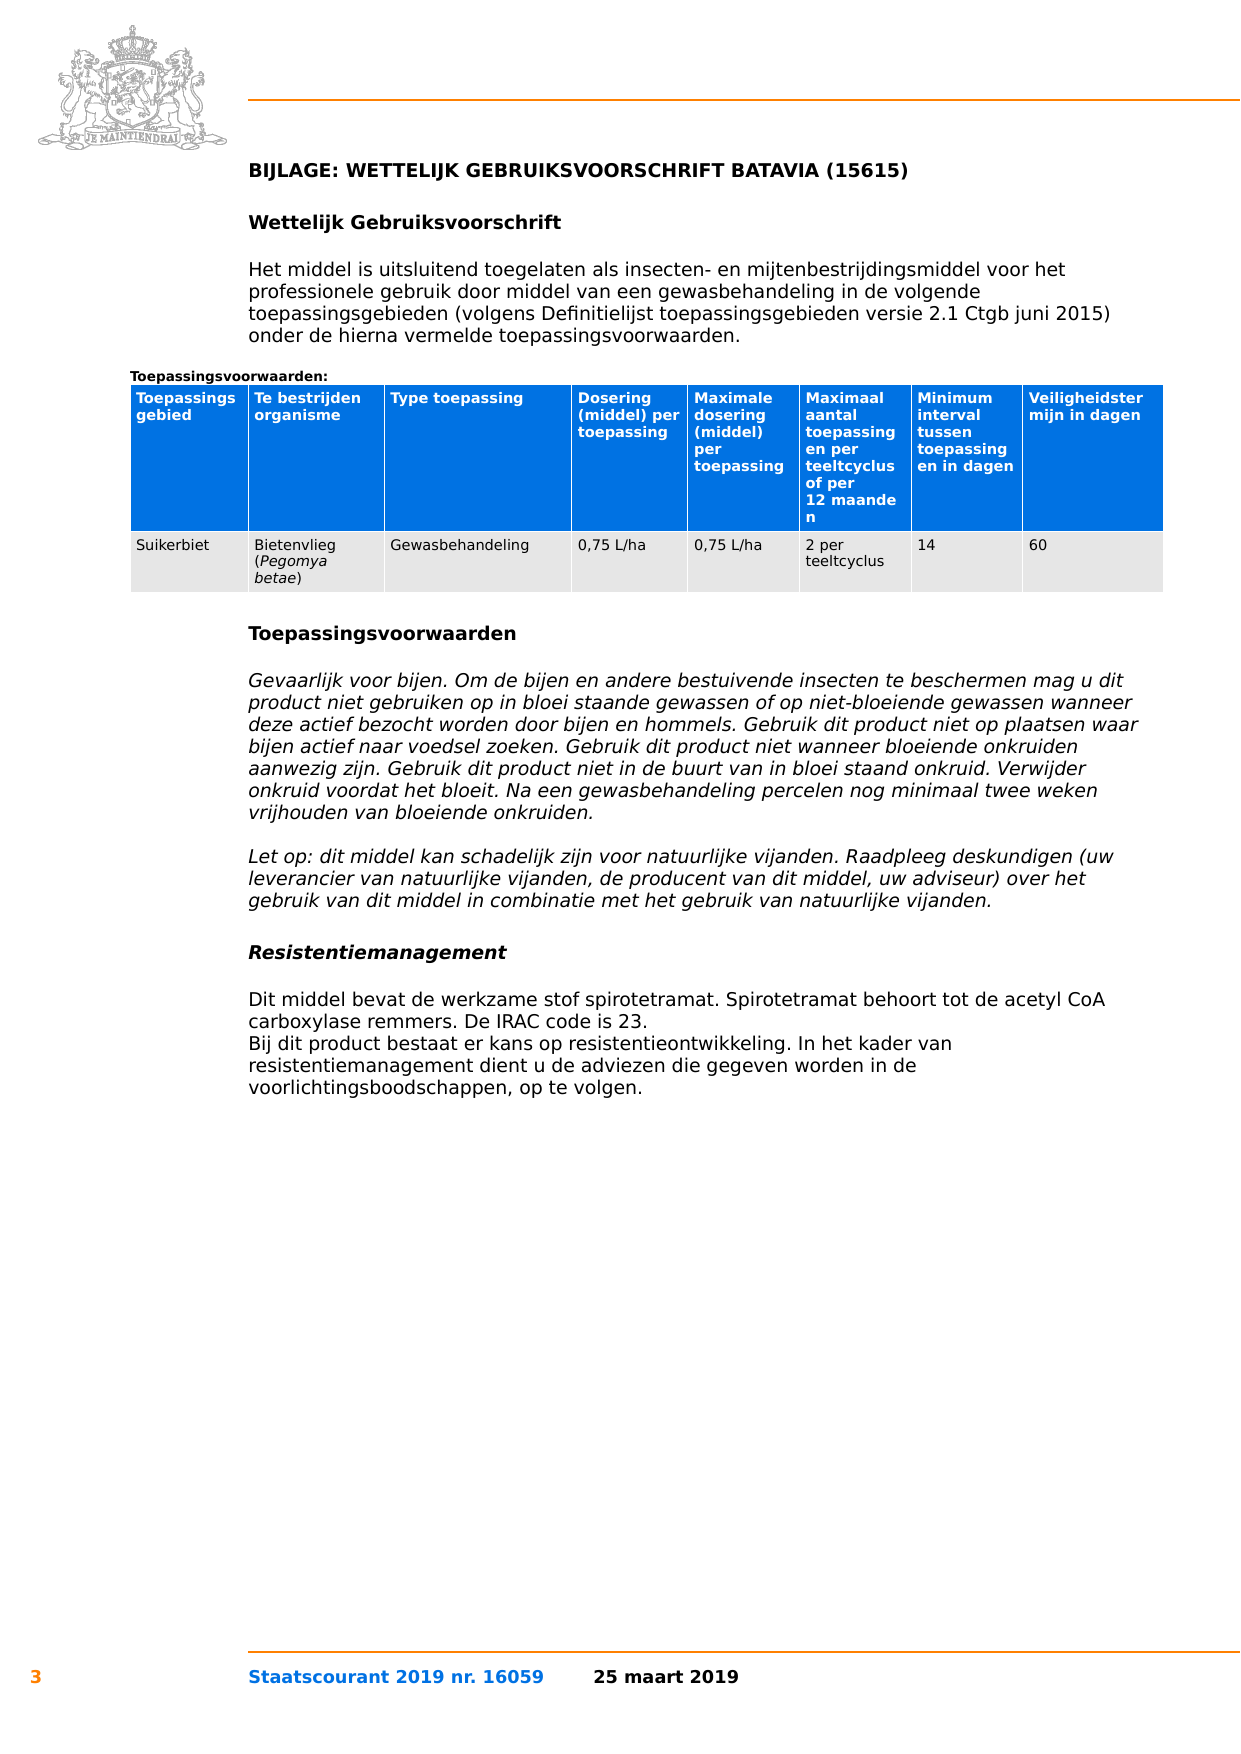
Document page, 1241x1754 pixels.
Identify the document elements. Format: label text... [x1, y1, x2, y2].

text Let op: dit middel kan schadelijk zijn voor natuurlijke vijanden. Raadpleeg deskundigen (uw leverancier van natuurlijke vijanden, de producent van dit middel, uw adviseur) over het gebruik van dit middel in combinatie met het gebruik van natuurlijke vijanden. [248, 846, 1163, 912]
table_cell 0,75 L/ha [572, 532, 687, 592]
text Bij dit product bestaat er kans op resistentieontwikkeling. In het kader van resistentiemanagement dient u de adviezen die gegeven worden in de voorlichtingsboodschappen, op te volgen. [248, 1033, 1163, 1098]
table_cell Gewasbehandeling [385, 532, 571, 592]
table_cell Suikerbiet [131, 532, 248, 592]
text Gevaarlijk voor bijen. Om de bijen en andere bestuivende insecten te beschermen mag u dit product niet gebruiken op in bloei staande gewassen of op niet-bloeiende gewassen wanneer deze actief bezocht worden door bijen en hommels. Gebruik dit product niet op plaatsen waar bijen actief naar voedsel zoeken. Gebruik dit product niet wanneer bloeiende onkruiden aanwezig zijn. Gebruik dit product niet in de buurt van in bloei staand onkruid. Verwijder onkruid voordat het bloeit. Na een gewasbehandeling percelen nog minimaal twee weken vrijhouden van bloeiende onkruiden. [248, 670, 1163, 824]
subtitle Toepassingsvoorwaarden [248, 623, 1163, 645]
table_cell Dosering (middel) per toepassing [572, 385, 687, 531]
subtitle Resistentiemanagement [248, 942, 1163, 964]
subtitle Wettelijk Gebruiksvoorschrift [248, 212, 1163, 234]
table_header Toepassingsvoorwaarden: [130, 369, 1163, 384]
table_cell Maximale dosering (middel) per toepassing [688, 385, 799, 531]
table_cell Toepassingsgebied [131, 385, 248, 531]
table_cell Maximaal aantal toepassingen per teeltcyclus of per 12 maanden [800, 385, 911, 531]
table_cell Veiligheidstermijn in dagen [1023, 385, 1163, 531]
table_cell 0,75 L/ha [688, 532, 799, 592]
table_cell Minimum interval tussen toepassingen in dagen [912, 385, 1022, 531]
table_cell 60 [1023, 532, 1163, 592]
table_cell Type toepassing [385, 385, 571, 531]
table_cell Bietenvlieg (Pegomya betae) [249, 532, 384, 592]
text Dit middel bevat de werkzame stof spirotetramat. Spirotetramat behoort tot de acetyl CoA carboxylase remmers. De IRAC code is 23. [248, 989, 1163, 1033]
table_cell 2 per teeltcyclus [800, 532, 911, 592]
text Het middel is uitsluitend toegelaten als insecten- en mijtenbestrijdingsmiddel voor het professionele gebruik door middel van een gewasbehandeling in de volgende toepassingsgebieden (volgens Definitielijst toepassingsgebieden versie 2.1 Ctgb juni 2015) onder de hierna vermelde toepassingsvoorwaarden. [248, 259, 1163, 347]
table_cell 14 [912, 532, 1022, 592]
subtitle BIJLAGE: WETTELIJK GEBRUIKSVOORSCHRIFT BATAVIA (15615) [248, 160, 1163, 182]
table_cell Te bestrijden organisme [249, 385, 384, 531]
picture [38, 25, 227, 150]
